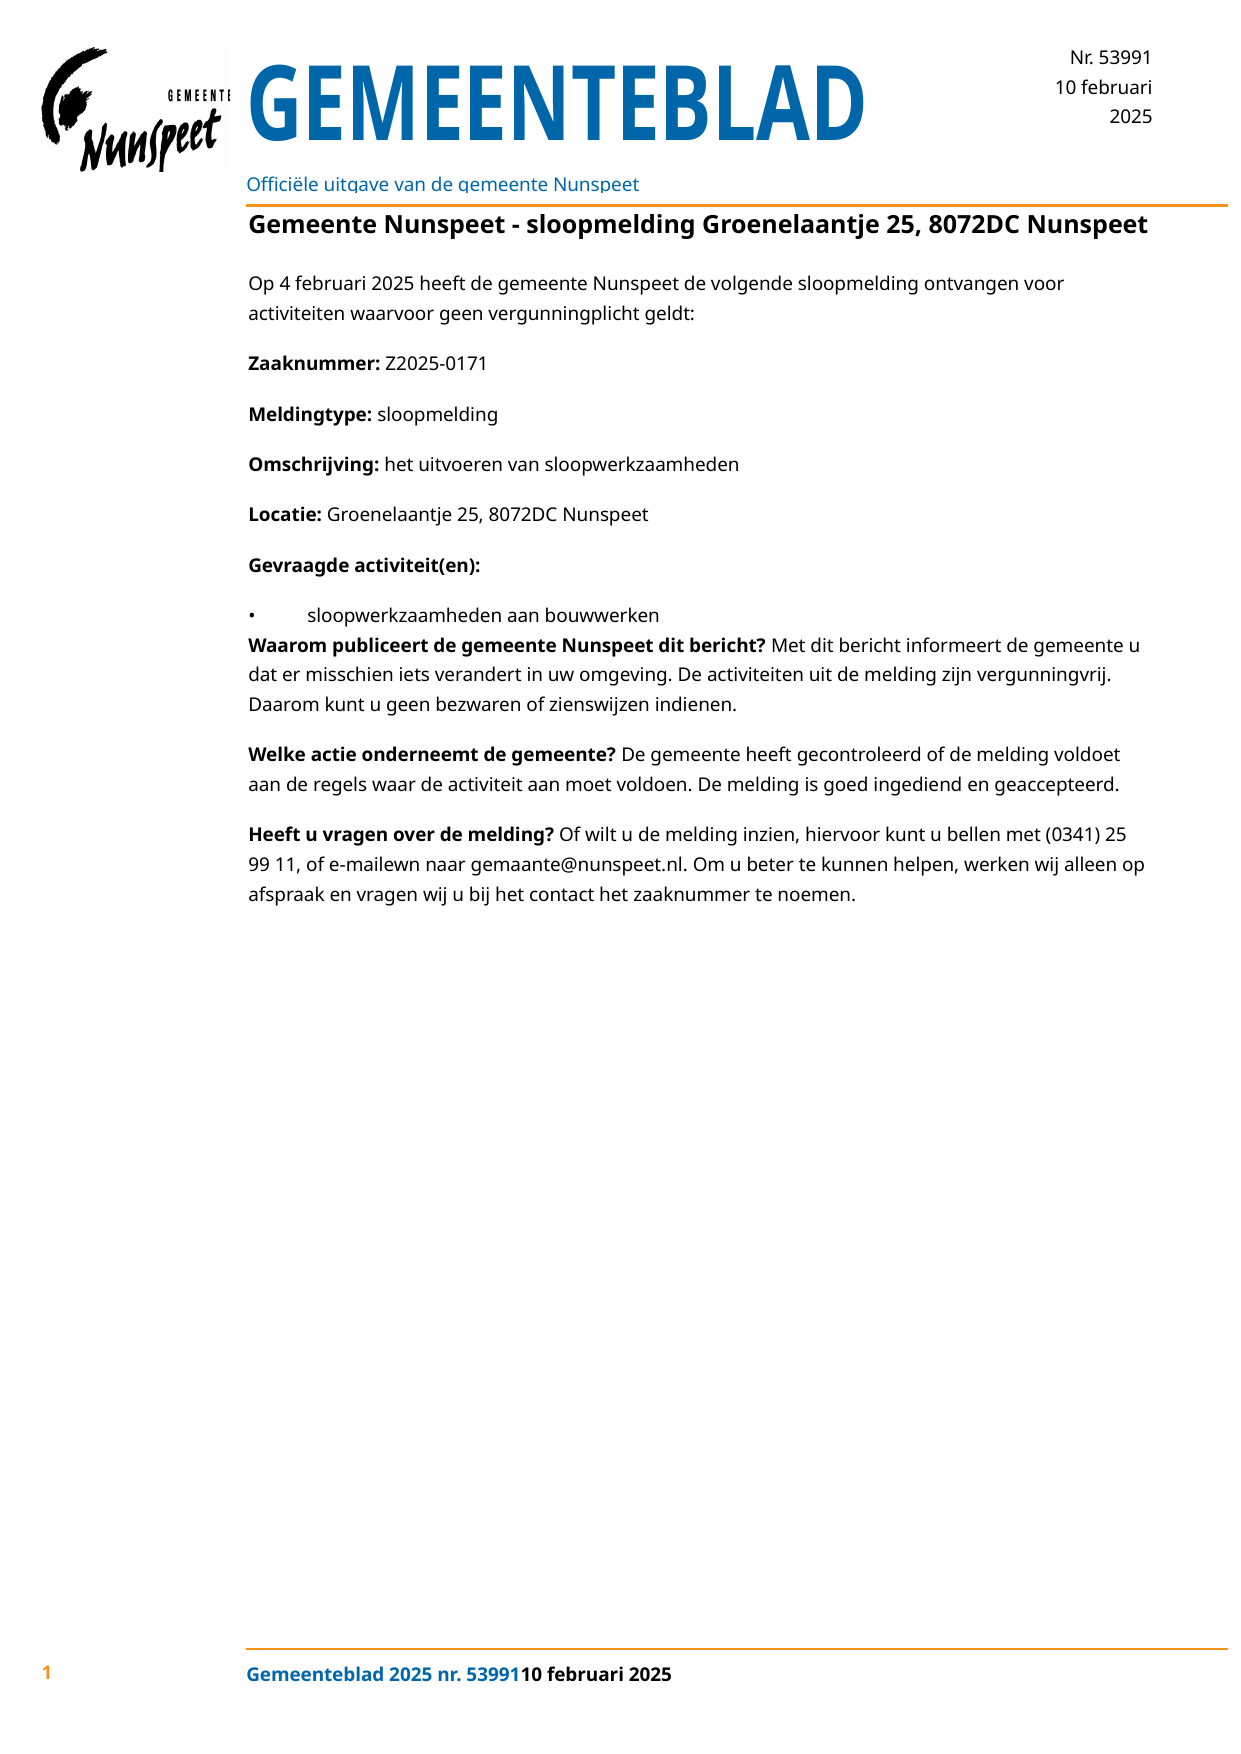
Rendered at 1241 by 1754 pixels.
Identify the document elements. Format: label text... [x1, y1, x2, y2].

picture [41, 47, 231, 172]
text Zaaknummer: Z2025-0171 [248, 350, 1152, 376]
list sloopwerkzaamheden aan bouwwerken [248, 602, 1152, 628]
text Heeft u vragen over de melding? Of wilt u de melding inzien, hiervoor kunt u bellen met (0341) 25 99 11, of e-mailewn naar gemaante@nunspeet.nl. Om u beter te kunnen helpen, werken wij alleen op afspraak en vragen wij u bij het contact het zaaknummer te noemen. [248, 822, 1152, 906]
text Gevraagde activiteit(en): [248, 552, 1152, 578]
text Gemeente Nunspeet - sloopmelding Groenelaantje 25, 8072DC Nunspeet [248, 207, 1152, 241]
text Meldingtype: sloopmelding [248, 401, 1152, 426]
text Omschrijving: het uitvoeren van sloopwerkzaamheden [248, 451, 1152, 477]
text Waarom publiceert de gemeente Nunspeet dit bericht? Met dit bericht informeert de gemeente u dat er misschien iets verandert in uw omgeving. De activiteiten uit de melding zijn vergunningvrij. Daarom kunt u geen bezwaren of zienswijzen indienen. [248, 632, 1152, 717]
text Locatie: Groenelaantje 25, 8072DC Nunspeet [248, 502, 1152, 527]
text Welke actie onderneemt de gemeente? De gemeente heeft gecontroleerd of de melding voldoet aan de regels waar de activiteit aan moet voldoen. De melding is goed ingediend en geaccepteerd. [248, 742, 1152, 797]
text Op 4 februari 2025 heeft de gemeente Nunspeet de volgende sloopmelding ontvangen voor activiteiten waarvoor geen vergunningplicht geldt: [248, 270, 1152, 326]
